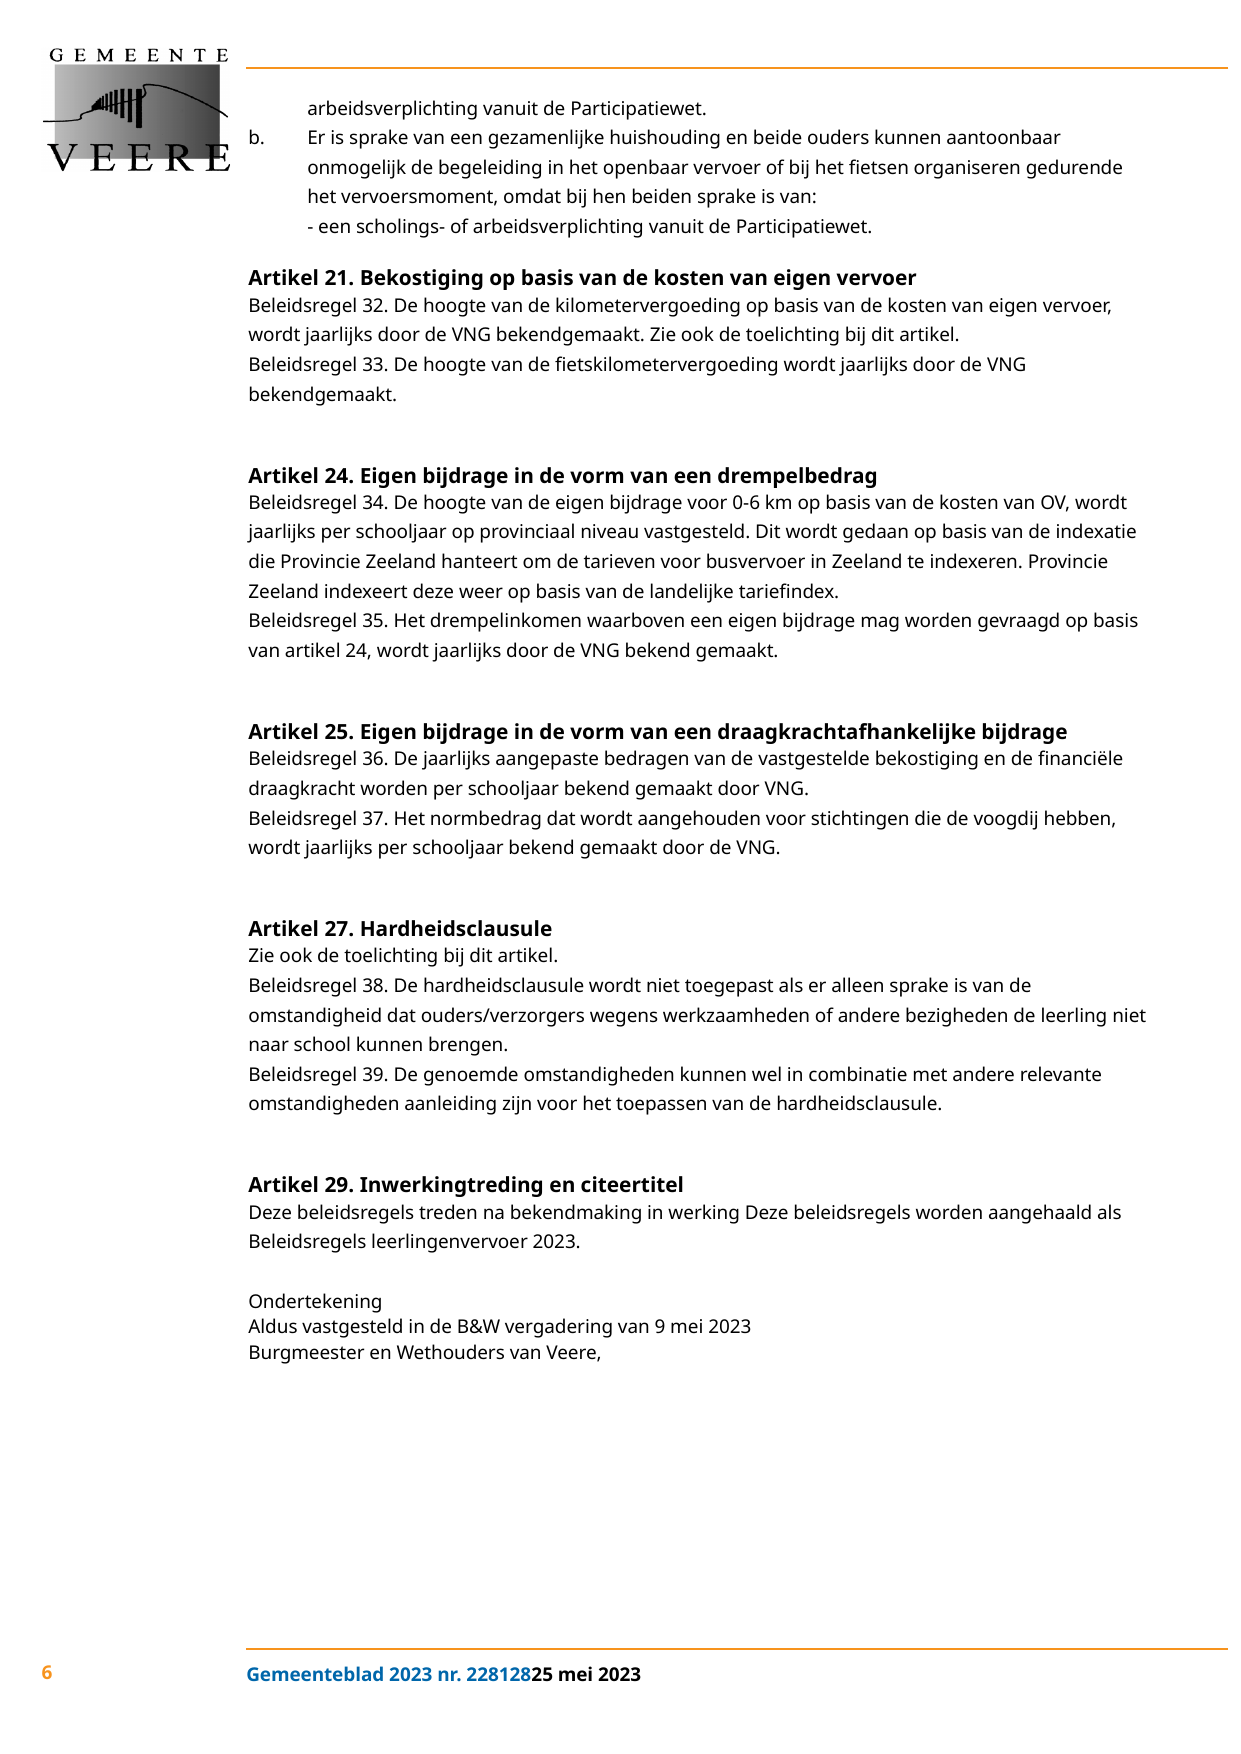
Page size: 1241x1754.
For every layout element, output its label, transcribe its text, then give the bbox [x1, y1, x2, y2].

text Beleidsregel 39. De genoemde omstandigheden kunnen wel in combinatie met andere relevante omstandigheden aanleiding zijn voor het toepassen van de hardheidsclausule. [248, 1061, 1152, 1116]
text Beleidsregel 36. De jaarlijks aangepaste bedragen van de vastgestelde bekostiging en de financiële draagkracht worden per schooljaar bekend gemaakt door VNG. [248, 746, 1152, 801]
text Artikel 27. Hardheidsclausule [248, 914, 1152, 943]
text Beleidsregel 37. Het normbedrag dat wordt aangehouden voor stichtingen die de voogdij hebben, wordt jaarlijks per schooljaar bekend gemaakt door de VNG. [248, 805, 1152, 860]
picture [41, 47, 231, 172]
list arbeidsverplichting vanuit de Participatiewet. [248, 95, 1152, 121]
text Beleidsregel 38. De hardheidsclausule wordt niet toegepast als er alleen sprake is van de omstandigheid dat ouders/verzorgers wegens werkzaamheden of andere bezigheden de leerling niet naar school kunnen brengen. [248, 972, 1152, 1057]
text Burgmeester en Wethouders van Veere, [248, 1339, 1152, 1365]
text Deze beleidsregels treden na bekendmaking in werking Deze beleidsregels worden aangehaald als Beleidsregels leerlingenvervoer 2023. [248, 1199, 1152, 1254]
text Artikel 24. Eigen bijdrage in de vorm van een drempelbedrag [248, 461, 1152, 489]
text Ondertekening [248, 1288, 1152, 1313]
text Artikel 25. Eigen bijdrage in de vorm van een draagkrachtafhankelijke bijdrage [248, 717, 1152, 746]
text Beleidsregel 35. Het drempelinkomen waarboven een eigen bijdrage mag worden gevraagd op basis van artikel 24, wordt jaarlijks door de VNG bekend gemaakt. [248, 607, 1152, 663]
list Er is sprake van een gezamenlijke huishouding en beide ouders kunnen aantoonbaar onmogelijk de begeleiding in het openbaar vervoer of bij het fietsen organiseren gedurende het vervoersmoment, omdat bij hen beiden sprake is van: [248, 124, 1152, 209]
text Artikel 21. Bekostiging op basis van de kosten van eigen vervoer [248, 263, 1152, 292]
text Beleidsregel 34. De hoogte van de eigen bijdrage voor 0-6 km op basis van de kosten van OV, wordt jaarlijks per schooljaar op provinciaal niveau vastgesteld. Dit wordt gedaan op basis van de indexatie die Provincie Zeeland hanteert om de tarieven voor busvervoer in Zeeland te indexeren. Provincie Zeeland indexeert deze weer op basis van de landelijke tariefindex. [248, 489, 1152, 604]
text Beleidsregel 33. De hoogte van de fietskilometervergoeding wordt jaarlijks door de VNG bekendgemaakt. [248, 351, 1152, 406]
text Beleidsregel 32. De hoogte van de kilometervergoeding op basis van de kosten van eigen vervoer, wordt jaarlijks door de VNG bekendgemaakt. Zie ook de toelichting bij dit artikel. [248, 292, 1152, 347]
text Zie ook de toelichting bij dit artikel. [248, 943, 1152, 968]
list - een scholings- of arbeidsverplichting vanuit de Participatiewet. [248, 213, 1152, 239]
text Artikel 29. Inwerkingtreding en citeertitel [248, 1171, 1152, 1199]
text Aldus vastgesteld in de B&W vergadering van 9 mei 2023 [248, 1313, 1152, 1339]
